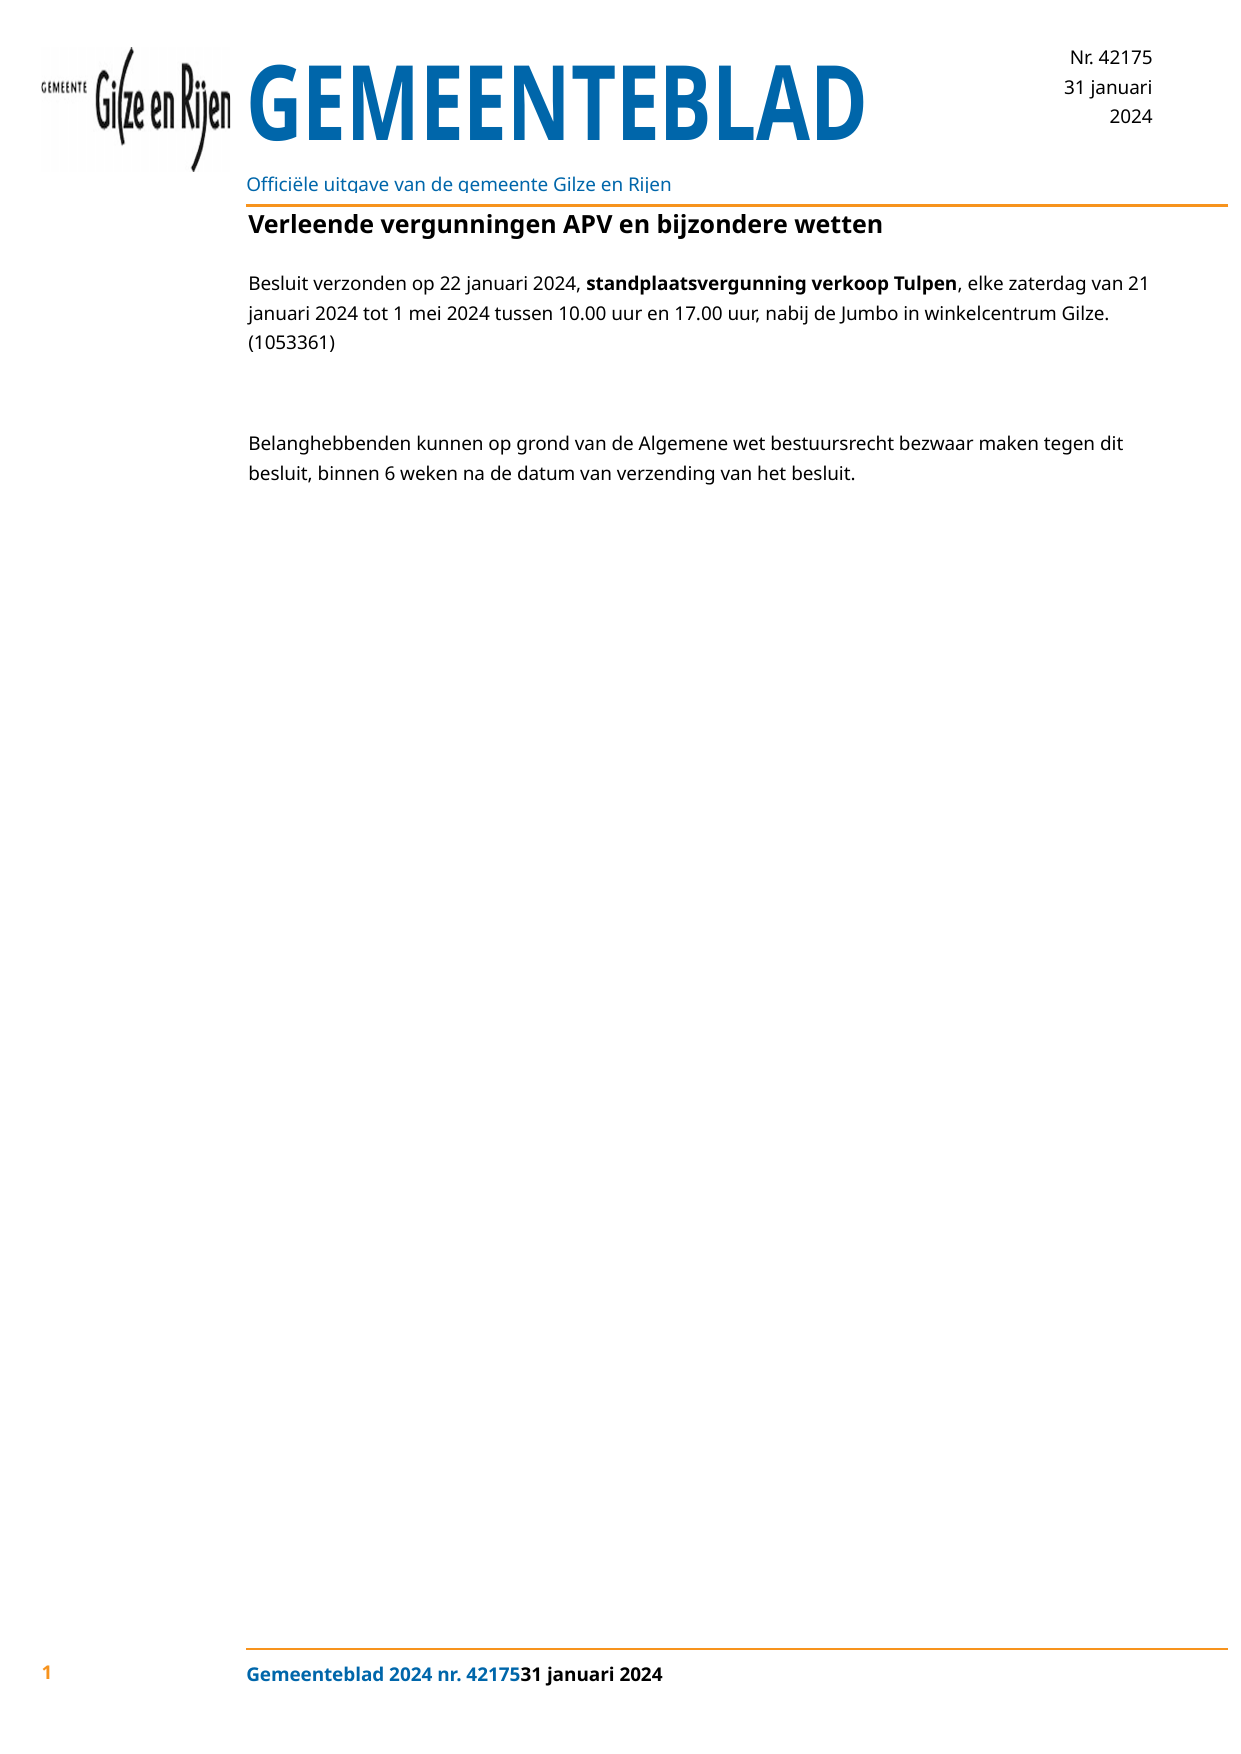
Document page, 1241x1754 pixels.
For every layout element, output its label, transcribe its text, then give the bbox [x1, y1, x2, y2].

text Besluit verzonden op 22 januari 2024, standplaatsvergunning verkoop Tulpen, elke zaterdag van 21 januari 2024 tot 1 mei 2024 tussen 10.00 uur en 17.00 uur, nabij de Jumbo in winkelcentrum Gilze. (1053361) [248, 270, 1152, 355]
text Verleende vergunningen APV en bijzondere wetten [248, 207, 1152, 241]
picture [41, 47, 231, 172]
text Belanghebbenden kunnen op grond van de Algemene wet bestuursrecht bezwaar maken tegen dit besluit, binnen 6 weken na de datum van verzending van het besluit. [248, 430, 1152, 486]
